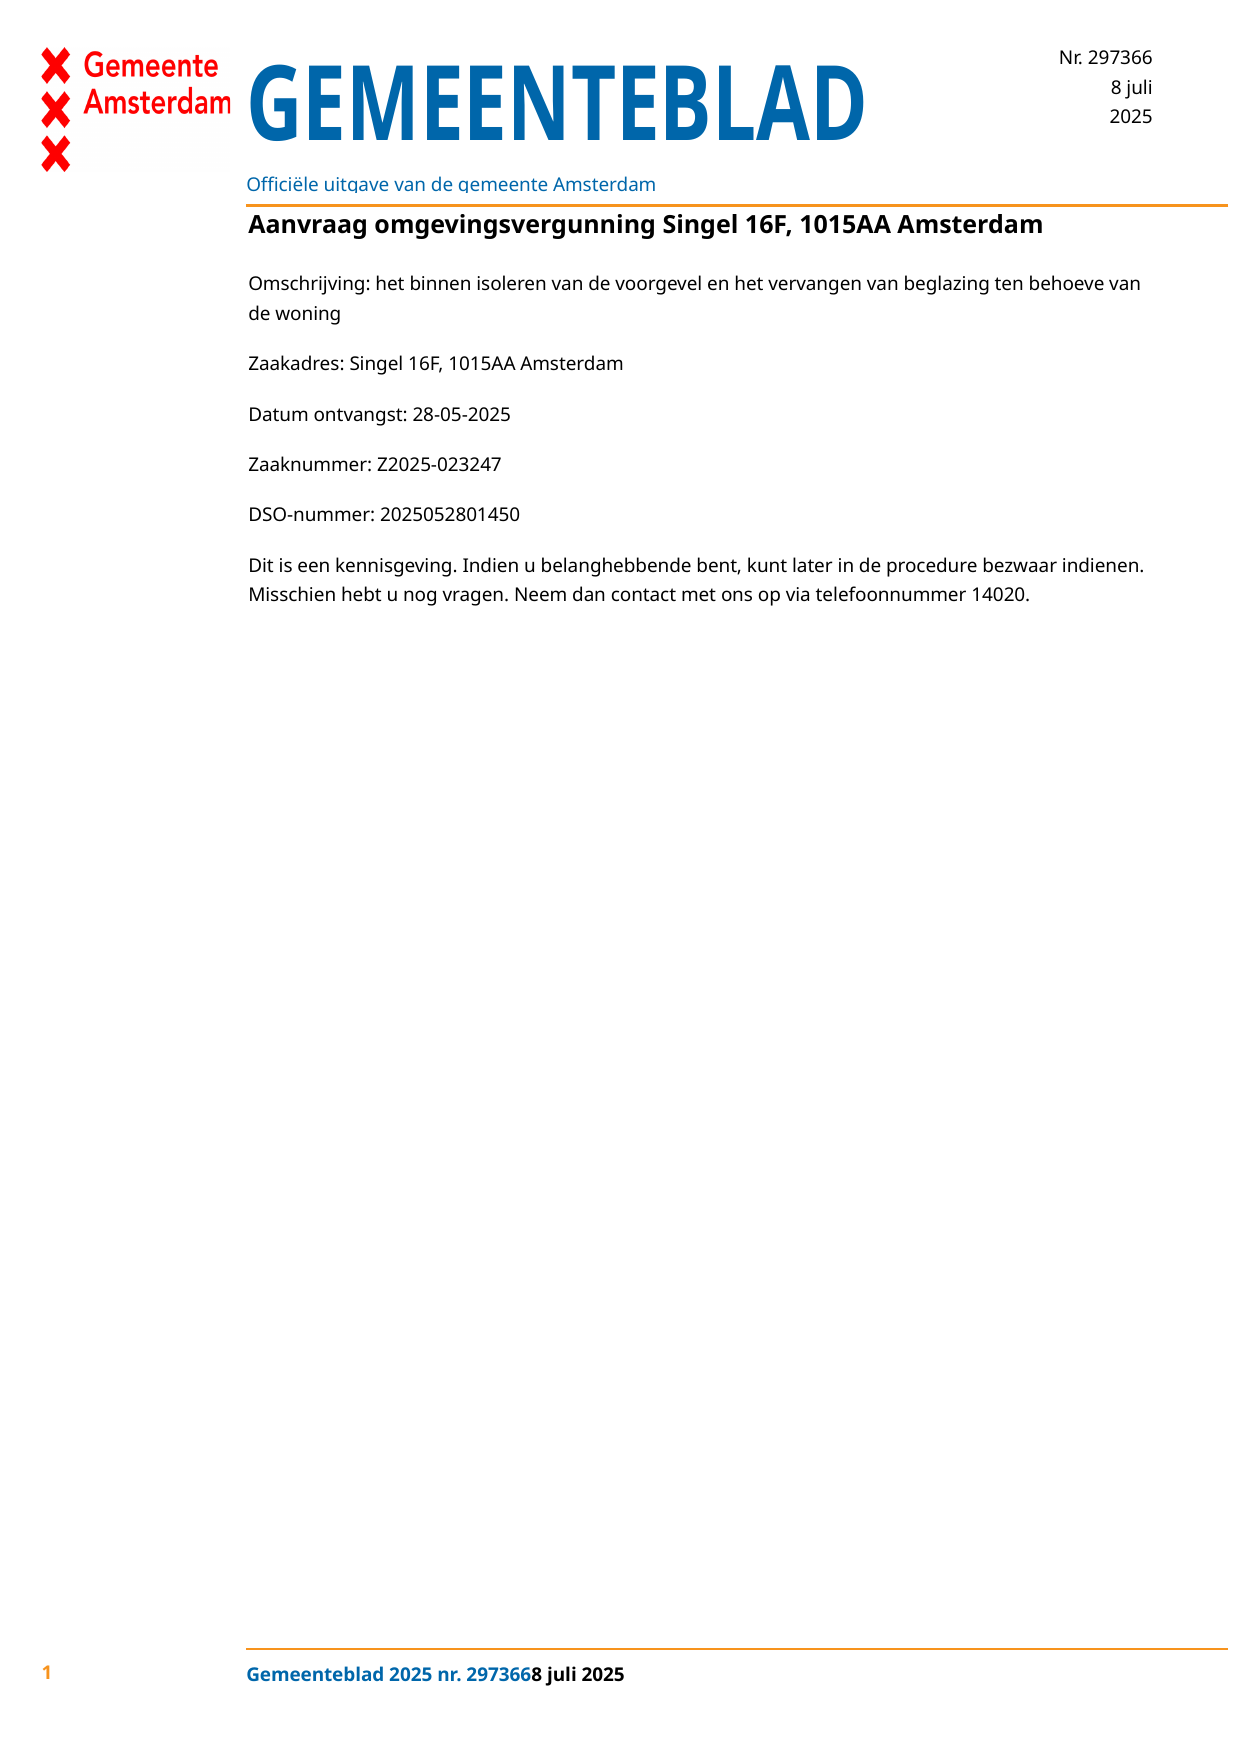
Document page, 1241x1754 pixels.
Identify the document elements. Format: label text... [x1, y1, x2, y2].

text Zaakadres: Singel 16F, 1015AA Amsterdam [248, 350, 1152, 376]
text Datum ontvangst: 28-05-2025 [248, 401, 1152, 426]
text DSO-nummer: 2025052801450 [248, 502, 1152, 527]
picture [41, 47, 231, 172]
text Dit is een kennisgeving. Indien u belanghebbende bent, kunt later in de procedure bezwaar indienen. Misschien hebt u nog vragen. Neem dan contact met ons op via telefoonnummer 14020. [248, 552, 1152, 607]
text Aanvraag omgevingsvergunning Singel 16F, 1015AA Amsterdam [248, 207, 1152, 241]
text Omschrijving: het binnen isoleren van de voorgevel en het vervangen van beglazing ten behoeve van de woning [248, 270, 1152, 326]
text Zaaknummer: Z2025-023247 [248, 451, 1152, 477]
